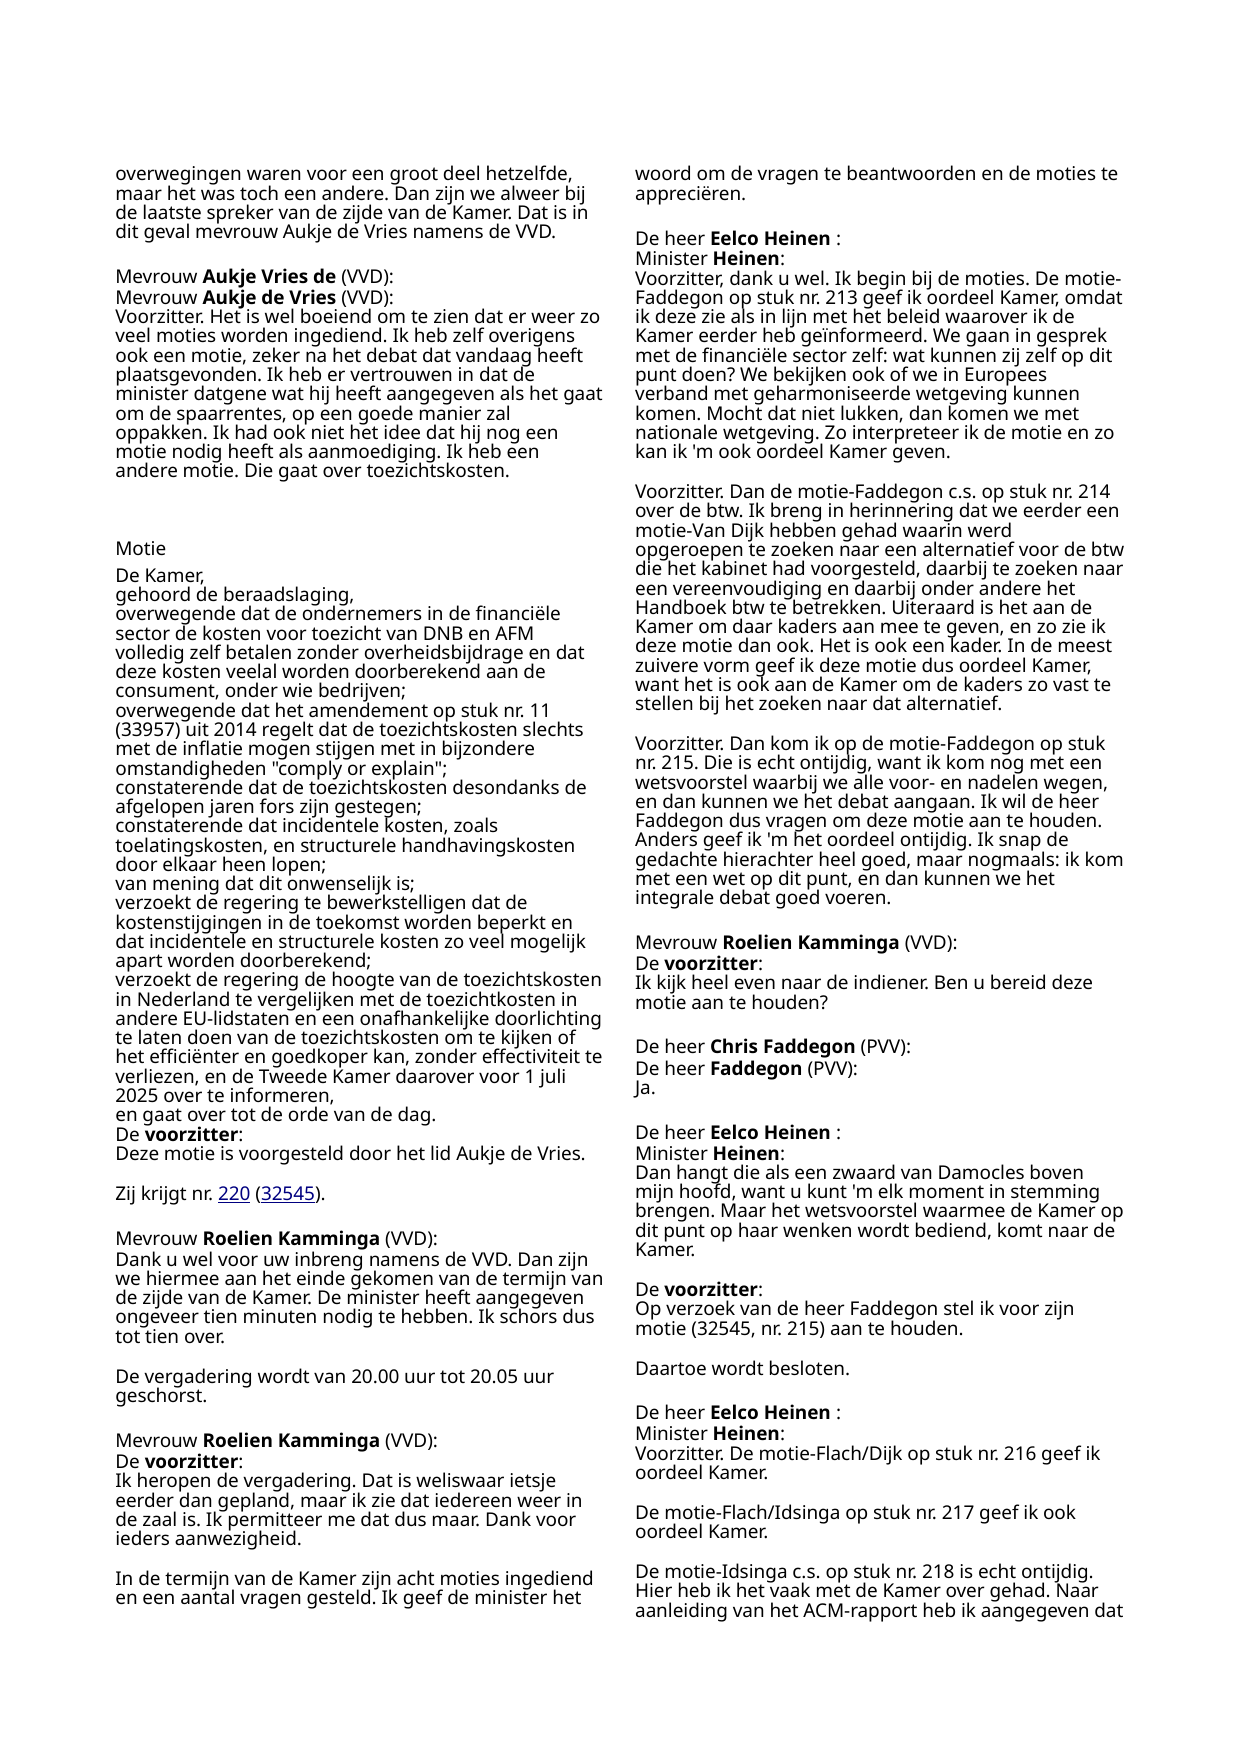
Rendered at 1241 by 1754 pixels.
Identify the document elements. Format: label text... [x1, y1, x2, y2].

text De motie-Flach/Idsinga op stuk nr. 217 geef ik ook oordeel Kamer. [635, 1504, 1125, 1542]
text De motie-Idsinga c.s. op stuk nr. 218 is echt ontijdig. Hier heb ik het vaak met de Kamer over gehad. Naar aanleiding van het ACM-rapport heb ik aangegeven dat [635, 1563, 1125, 1621]
text Dan hangt die als een zwaard van Damocles boven mijn hoofd, want u kunt 'm elk moment in stemming brengen. Maar het wetsvoorstel waarmee de Kamer op dit punt op haar wenken wordt bediend, komt naar de Kamer. [635, 1164, 1125, 1260]
text De voorzitter: [635, 1281, 1125, 1300]
text verzoekt de regering te bewerkstelligen dat de kostenstijgingen in de toekomst worden beperkt en dat incidentele en structurele kosten zo veel mogelijk apart worden doorberekend; [115, 894, 605, 971]
text In de termijn van de Kamer zijn acht moties ingediend en een aantal vragen gesteld. Ik geef de minister het [115, 1570, 605, 1609]
text Mevrouw Roelien Kamminga (VVD): [115, 1427, 605, 1453]
text Dank u wel voor uw inbreng namens de VVD. Dan zijn we hiermee aan het einde gekomen van de termijn van de zijde van de Kamer. De minister heeft aangegeven ongeveer tien minuten nodig te hebben. Ik schors dus tot tien over. [115, 1251, 605, 1347]
text verzoekt de regering de hoogte van de toezichtskosten in Nederland te vergelijken met de toezichtkosten in andere EU-lidstaten en een onafhankelijke doorlichting te laten doen van de toezichtskosten om te kijken of het efficiënter en goedkoper kan, zonder effectiviteit te verliezen, en de Tweede Kamer daarover voor 1 juli 2025 over te informeren, [115, 971, 605, 1106]
text Op verzoek van de heer Faddegon stel ik voor zijn motie (32545, nr. 215) aan te houden. [635, 1300, 1125, 1339]
text De heer Eelco Heinen : [635, 1399, 1125, 1425]
text Voorzitter. Dan de motie-Faddegon c.s. op stuk nr. 214 over de btw. Ik breng in herinnering dat we eerder een motie-Van Dijk hebben gehad waarin werd opgeroepen te zoeken naar een alternatief voor de btw die het kabinet had voorgesteld, daarbij te zoeken naar een vereenvoudiging en daarbij onder andere het Handboek btw te betrekken. Uiteraard is het aan de Kamer om daar kaders aan mee te geven, en zo zie ik deze motie dan ook. Het is ook een kader. In de meest zuivere vorm geef ik deze motie dus oordeel Kamer, want het is ook aan de Kamer om de kaders zo vast te stellen bij het zoeken naar dat alternatief. [635, 483, 1125, 714]
text Daartoe wordt besloten. [635, 1359, 1125, 1379]
text Motie [115, 535, 605, 561]
text Voorzitter, dank u wel. Ik begin bij de moties. De motie-Faddegon op stuk nr. 213 geef ik oordeel Kamer, omdat ik deze zie als in lijn met het beleid waarover ik de Kamer eerder heb geïnformeerd. We gaan in gesprek met de financiële sector zelf: wat kunnen zij zelf op dit punt doen? We bekijken ook of we in Europees verband met geharmoniseerde wetgeving kunnen komen. Mocht dat niet lukken, dan komen we met nationale wetgeving. Zo interpreteer ik de motie en zo kan ik 'm ook oordeel Kamer geven. [635, 270, 1125, 462]
text constaterende dat incidentele kosten, zoals toelatingskosten, en structurele handhavingskosten door elkaar heen lopen; [115, 817, 605, 875]
text Minister Heinen: [635, 1425, 1125, 1444]
text De Kamer, [115, 567, 605, 586]
text Mevrouw Aukje Vries de (VVD): [115, 263, 605, 289]
text Ja. [635, 1079, 1125, 1098]
text De voorzitter: [115, 1453, 605, 1472]
text Minister Heinen: [635, 250, 1125, 270]
text constaterende dat de toezichtskosten desondanks de afgelopen jaren fors zijn gestegen; [115, 779, 605, 817]
text Zij krijgt nr. 220 (32545). [115, 1185, 605, 1204]
text woord om de vragen te beantwoorden en de moties te appreciëren. [635, 165, 1125, 204]
text overwegende dat de ondernemers in de financiële sector de kosten voor toezicht van DNB en AFM volledig zelf betalen zonder overheidsbijdrage en dat deze kosten veelal worden doorberekend aan de consument, onder wie bedrijven; [115, 605, 605, 702]
text Deze motie is voorgesteld door het lid Aukje de Vries. [115, 1145, 605, 1164]
text De voorzitter: [115, 1126, 605, 1145]
text gehoord de beraadslaging, [115, 586, 605, 605]
text De vergadering wordt van 20.00 uur tot 20.05 uur geschorst. [115, 1368, 605, 1406]
text Minister Heinen: [635, 1144, 1125, 1164]
text Voorzitter. Het is wel boeiend om te zien dat er weer zo veel moties worden ingediend. Ik heb zelf overigens ook een motie, zeker na het debat dat vandaag heeft plaatsgevonden. Ik heb er vertrouwen in dat de minister datgene wat hij heeft aangegeven als het gaat om de spaarrentes, op een goede manier zal oppakken. Ik had ook niet het idee dat hij nog een motie nodig heeft als aanmoediging. Ik heb een andere motie. Die gaat over toezichtskosten. [115, 308, 605, 482]
text van mening dat dit onwenselijk is; [115, 875, 605, 894]
text Voorzitter. Dan kom ik op de motie-Faddegon op stuk nr. 215. Die is echt ontijdig, want ik kom nog met een wetsvoorstel waarbij we alle voor- en nadelen wegen, en dan kunnen we het debat aangaan. Ik wil de heer Faddegon dus vragen om deze motie aan te houden. Anders geef ik 'm het oordeel ontijdig. Ik snap de gedachte hierachter heel goed, maar nogmaals: ik kom met een wet op dit punt, en dan kunnen we het integrale debat goed voeren. [635, 735, 1125, 908]
text overwegende dat het amendement op stuk nr. 11 (33957) uit 2014 regelt dat de toezichtskosten slechts met de inflatie mogen stijgen met in bijzondere omstandigheden "comply or explain"; [115, 702, 605, 779]
text De heer Eelco Heinen : [635, 225, 1125, 250]
text Ik kijk heel even naar de indiener. Ben u bereid deze motie aan te houden? [635, 974, 1125, 1013]
text De heer Faddegon (PVV): [635, 1059, 1125, 1079]
text Ik heropen de vergadering. Dat is weliswaar ietsje eerder dan gepland, maar ik zie dat iedereen weer in de zaal is. Ik permitteer me dat dus maar. Dank voor ieders aanwezigheid. [115, 1472, 605, 1549]
text Mevrouw Roelien Kamminga (VVD): [115, 1225, 605, 1251]
text De heer Eelco Heinen : [635, 1119, 1125, 1144]
text Mevrouw Roelien Kamminga (VVD): [635, 929, 1125, 955]
text Mevrouw Aukje de Vries (VVD): [115, 289, 605, 308]
text en gaat over tot de orde van de dag. [115, 1106, 605, 1126]
text Voorzitter. De motie-Flach/Dijk op stuk nr. 216 geef ik oordeel Kamer. [635, 1444, 1125, 1483]
text overwegingen waren voor een groot deel hetzelfde, maar het was toch een andere. Dan zijn we alweer bij de laatste spreker van de zijde van de Kamer. Dat is in dit geval mevrouw Aukje de Vries namens de VVD. [115, 165, 605, 242]
text De voorzitter: [635, 955, 1125, 974]
text De heer Chris Faddegon (PVV): [635, 1034, 1125, 1059]
